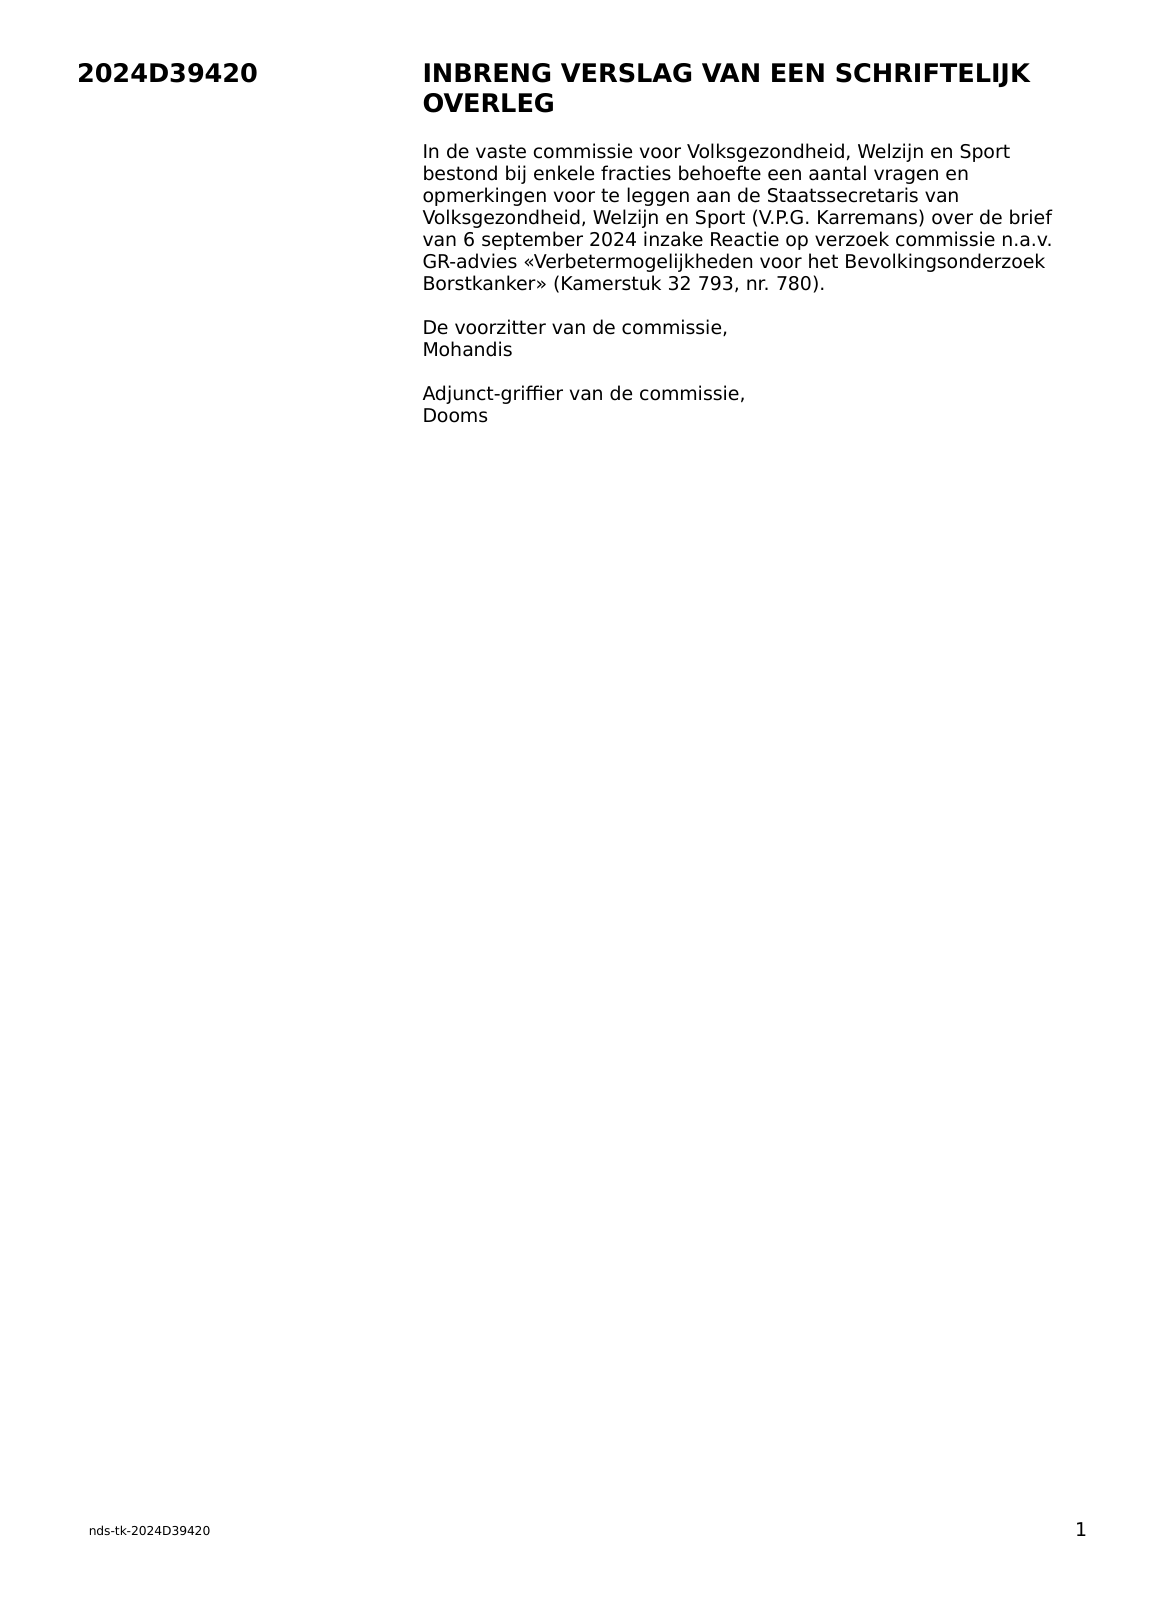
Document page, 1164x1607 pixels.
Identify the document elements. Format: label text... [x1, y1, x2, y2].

text nds-tk-2024D39420 [88, 1524, 323, 1538]
text Dooms [422, 405, 1087, 427]
text In de vaste commissie voor Volksgezondheid, Welzijn en Sport bestond bij enkele fracties behoefte een aantal vragen en opmerkingen voor te leggen aan de Staatssecretaris van Volksgezondheid, Welzijn en Sport (V.P.G. Karremans) over de brief van 6 september 2024 inzake Reactie op verzoek commissie n.a.v. GR-advies «Verbetermogelijkheden voor het Bevolkingsonderzoek Borstkanker» (Kamerstuk 32 793, nr. 780). [422, 141, 1087, 294]
text Adjunct-griffier van de commissie, [422, 383, 1087, 405]
text De voorzitter van de commissie, [422, 317, 1087, 339]
text 2024D39420 INBRENG VERSLAG VAN EEN SCHRIFTELIJK OVERLEG [77, 59, 1087, 118]
text Mohandis [422, 339, 1087, 361]
